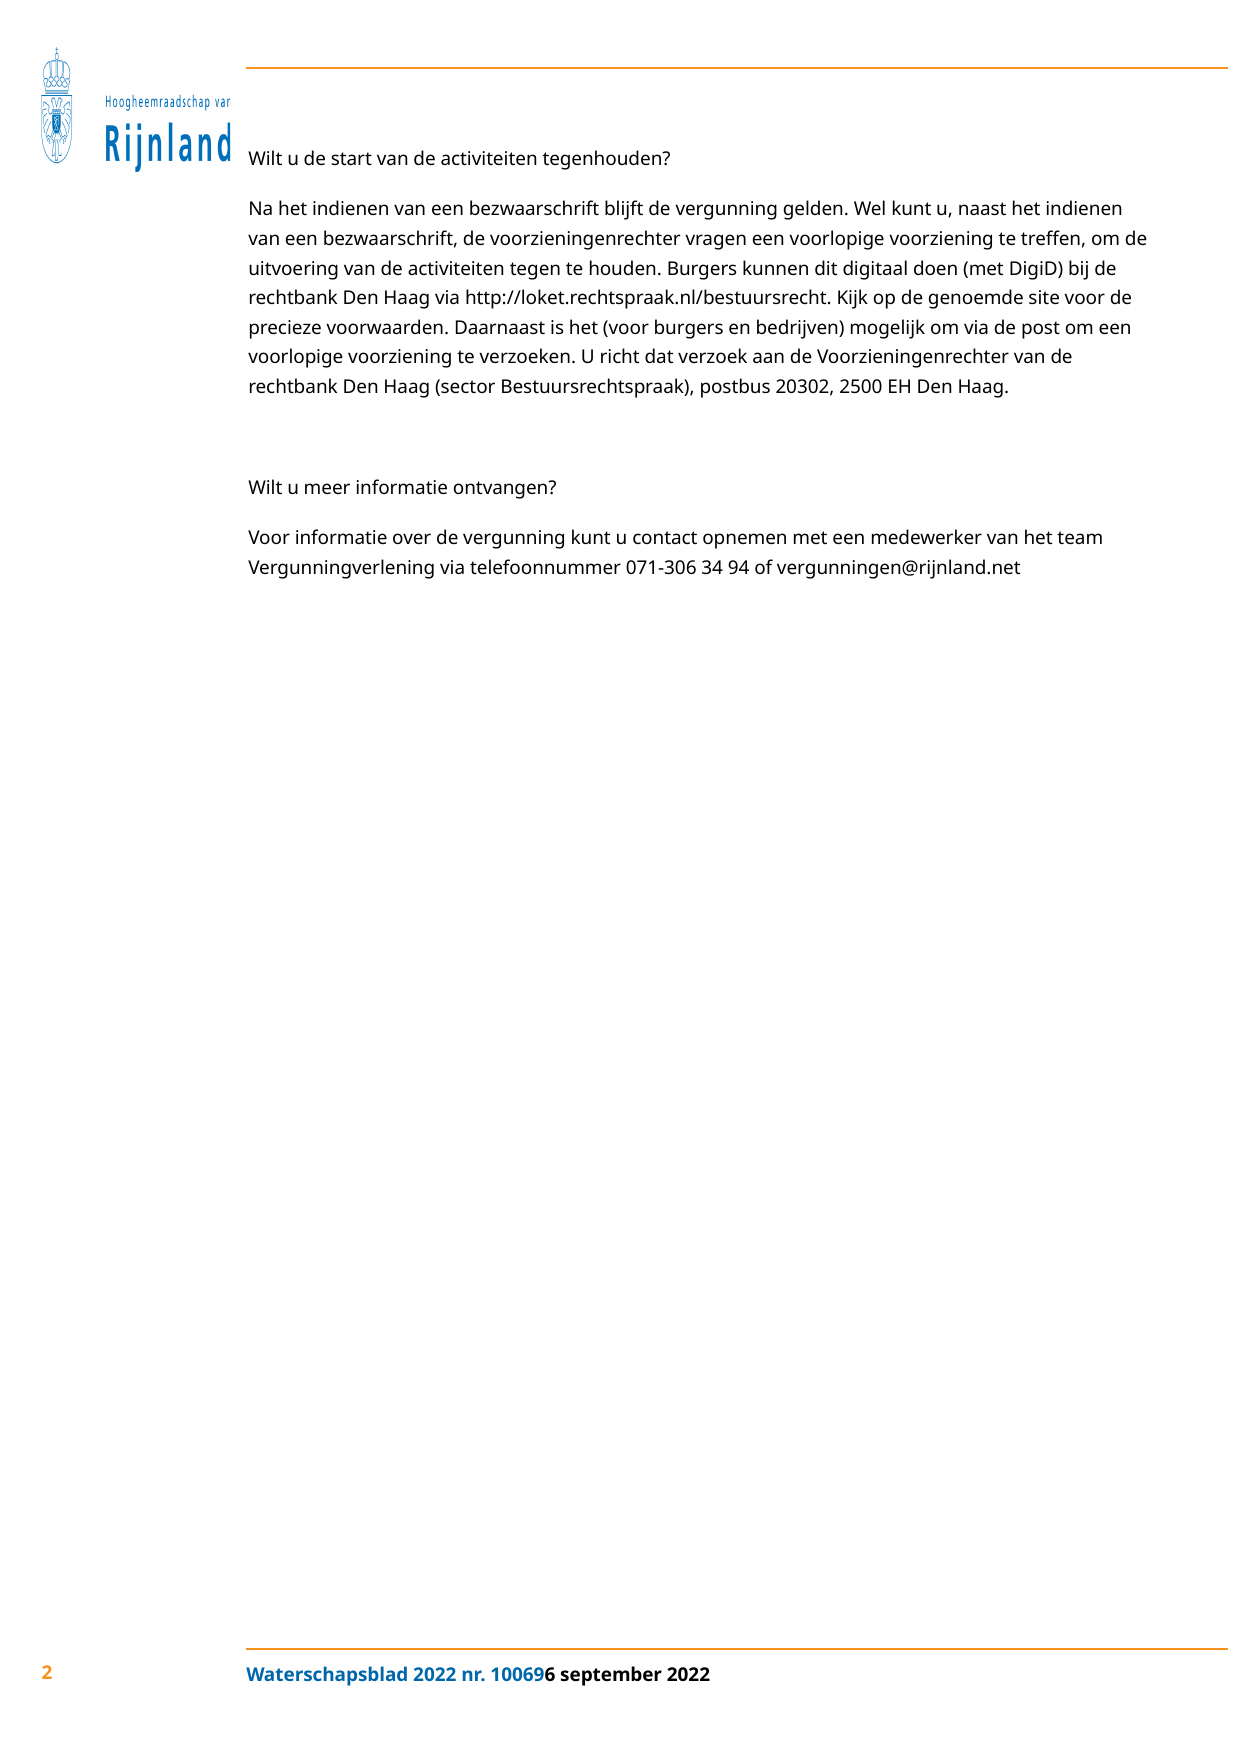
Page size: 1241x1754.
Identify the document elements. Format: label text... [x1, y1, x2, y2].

picture [41, 47, 231, 172]
text Wilt u de start van de activiteiten tegenhouden? [248, 145, 1152, 171]
text Na het indienen van een bezwaarschrift blijft de vergunning gelden. Wel kunt u, naast het indienen van een bezwaarschrift, de voorzieningenrechter vragen een voorlopige voorziening te treffen, om de uitvoering van de activiteiten tegen te houden. Burgers kunnen dit digitaal doen (met DigiD) bij de rechtbank Den Haag via http://loket.rechtspraak.nl/bestuursrecht. Kijk op de genoemde site voor de precieze voorwaarden. Daarnaast is het (voor burgers en bedrijven) mogelijk om via de post om een voorlopige voorziening te verzoeken. U richt dat verzoek aan de Voorzieningenrechter van de rechtbank Den Haag (sector Bestuursrechtspraak), postbus 20302, 2500 EH Den Haag. [248, 196, 1152, 399]
text Voor informatie over de vergunning kunt u contact opnemen met een medewerker van het team Vergunningverlening via telefoonnummer 071-306 34 94 of vergunningen@rijnland.net [248, 524, 1152, 580]
text Wilt u meer informatie ontvangen? [248, 474, 1152, 500]
